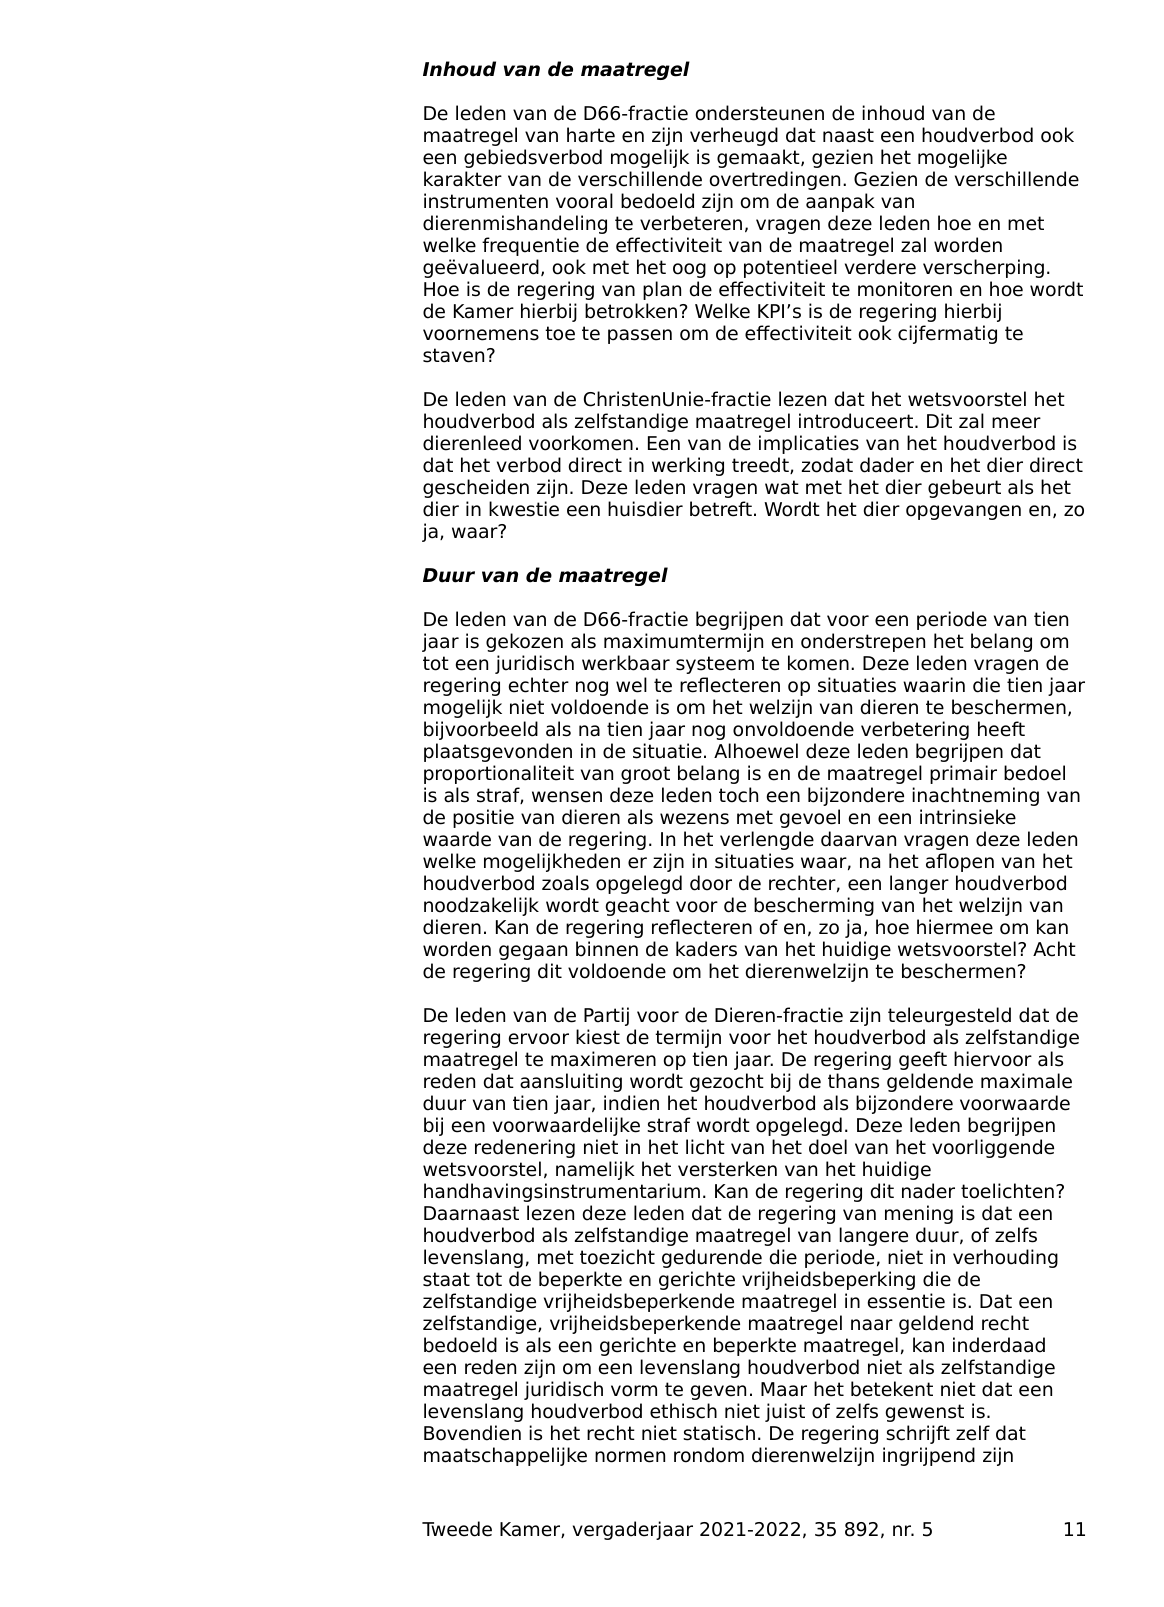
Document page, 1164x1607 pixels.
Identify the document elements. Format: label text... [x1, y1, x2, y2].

text De leden van de Partij voor de Dieren-fractie zijn teleurgesteld dat de regering ervoor kiest de termijn voor het houdverbod als zelfstandige maatregel te maximeren op tien jaar. De regering geeft hiervoor als reden dat aansluiting wordt gezocht bij de thans geldende maximale duur van tien jaar, indien het houdverbod als bijzondere voorwaarde bij een voorwaardelijke straf wordt opgelegd. Deze leden begrijpen deze redenering niet in het licht van het doel van het voorliggende wetsvoorstel, namelijk het versterken van het huidige handhavingsinstrumentarium. Kan de regering dit nader toelichten? [422, 1005, 1087, 1203]
subtitle Inhoud van de maatregel [422, 59, 1087, 81]
subtitle Duur van de maatregel [422, 565, 1087, 587]
text De leden van de ChristenUnie-fractie lezen dat het wetsvoorstel het houdverbod als zelfstandige maatregel introduceert. Dit zal meer dierenleed voorkomen. Een van de implicaties van het houdverbod is dat het verbod direct in werking treedt, zodat dader en het dier direct gescheiden zijn. Deze leden vragen wat met het dier gebeurt als het dier in kwestie een huisdier betreft. Wordt het dier opgevangen en, zo ja, waar? [422, 389, 1087, 543]
text Daarnaast lezen deze leden dat de regering van mening is dat een houdverbod als zelfstandige maatregel van langere duur, of zelfs levenslang, met toezicht gedurende die periode, niet in verhouding staat tot de beperkte en gerichte vrijheidsbeperking die de zelfstandige vrijheidsbeperkende maatregel in essentie is. Dat een zelfstandige, vrijheidsbeperkende maatregel naar geldend recht bedoeld is als een gerichte en beperkte maatregel, kan inderdaad een reden zijn om een levenslang houdverbod niet als zelfstandige maatregel juridisch vorm te geven. Maar het betekent niet dat een levenslang houdverbod ethisch niet juist of zelfs gewenst is. Bovendien is het recht niet statisch. De regering schrijft zelf dat maatschappelijke normen rondom dierenwelzijn ingrijpend zijn [422, 1203, 1087, 1467]
text De leden van de D66-fractie ondersteunen de inhoud van de maatregel van harte en zijn verheugd dat naast een houdverbod ook een gebiedsverbod mogelijk is gemaakt, gezien het mogelijke karakter van de verschillende overtredingen. Gezien de verschillende instrumenten vooral bedoeld zijn om de aanpak van dierenmishandeling te verbeteren, vragen deze leden hoe en met welke frequentie de effectiviteit van de maatregel zal worden geëvalueerd, ook met het oog op potentieel verdere verscherping. Hoe is de regering van plan de effectiviteit te monitoren en hoe wordt de Kamer hierbij betrokken? Welke KPI’s is de regering hierbij voornemens toe te passen om de effectiviteit ook cijfermatig te staven? [422, 103, 1087, 367]
text De leden van de D66-fractie begrijpen dat voor een periode van tien jaar is gekozen als maximumtermijn en onderstrepen het belang om tot een juridisch werkbaar systeem te komen. Deze leden vragen de regering echter nog wel te reflecteren op situaties waarin die tien jaar mogelijk niet voldoende is om het welzijn van dieren te beschermen, bijvoorbeeld als na tien jaar nog onvoldoende verbetering heeft plaatsgevonden in de situatie. Alhoewel deze leden begrijpen dat proportionaliteit van groot belang is en de maatregel primair bedoel is als straf, wensen deze leden toch een bijzondere inachtneming van de positie van dieren als wezens met gevoel en een intrinsieke waarde van de regering. In het verlengde daarvan vragen deze leden welke mogelijkheden er zijn in situaties waar, na het aflopen van het houdverbod zoals opgelegd door de rechter, een langer houdverbod noodzakelijk wordt geacht voor de bescherming van het welzijn van dieren. Kan de regering reflecteren of en, zo ja, hoe hiermee om kan worden gegaan binnen de kaders van het huidige wetsvoorstel? Acht de regering dit voldoende om het dierenwelzijn te beschermen? [422, 609, 1087, 983]
